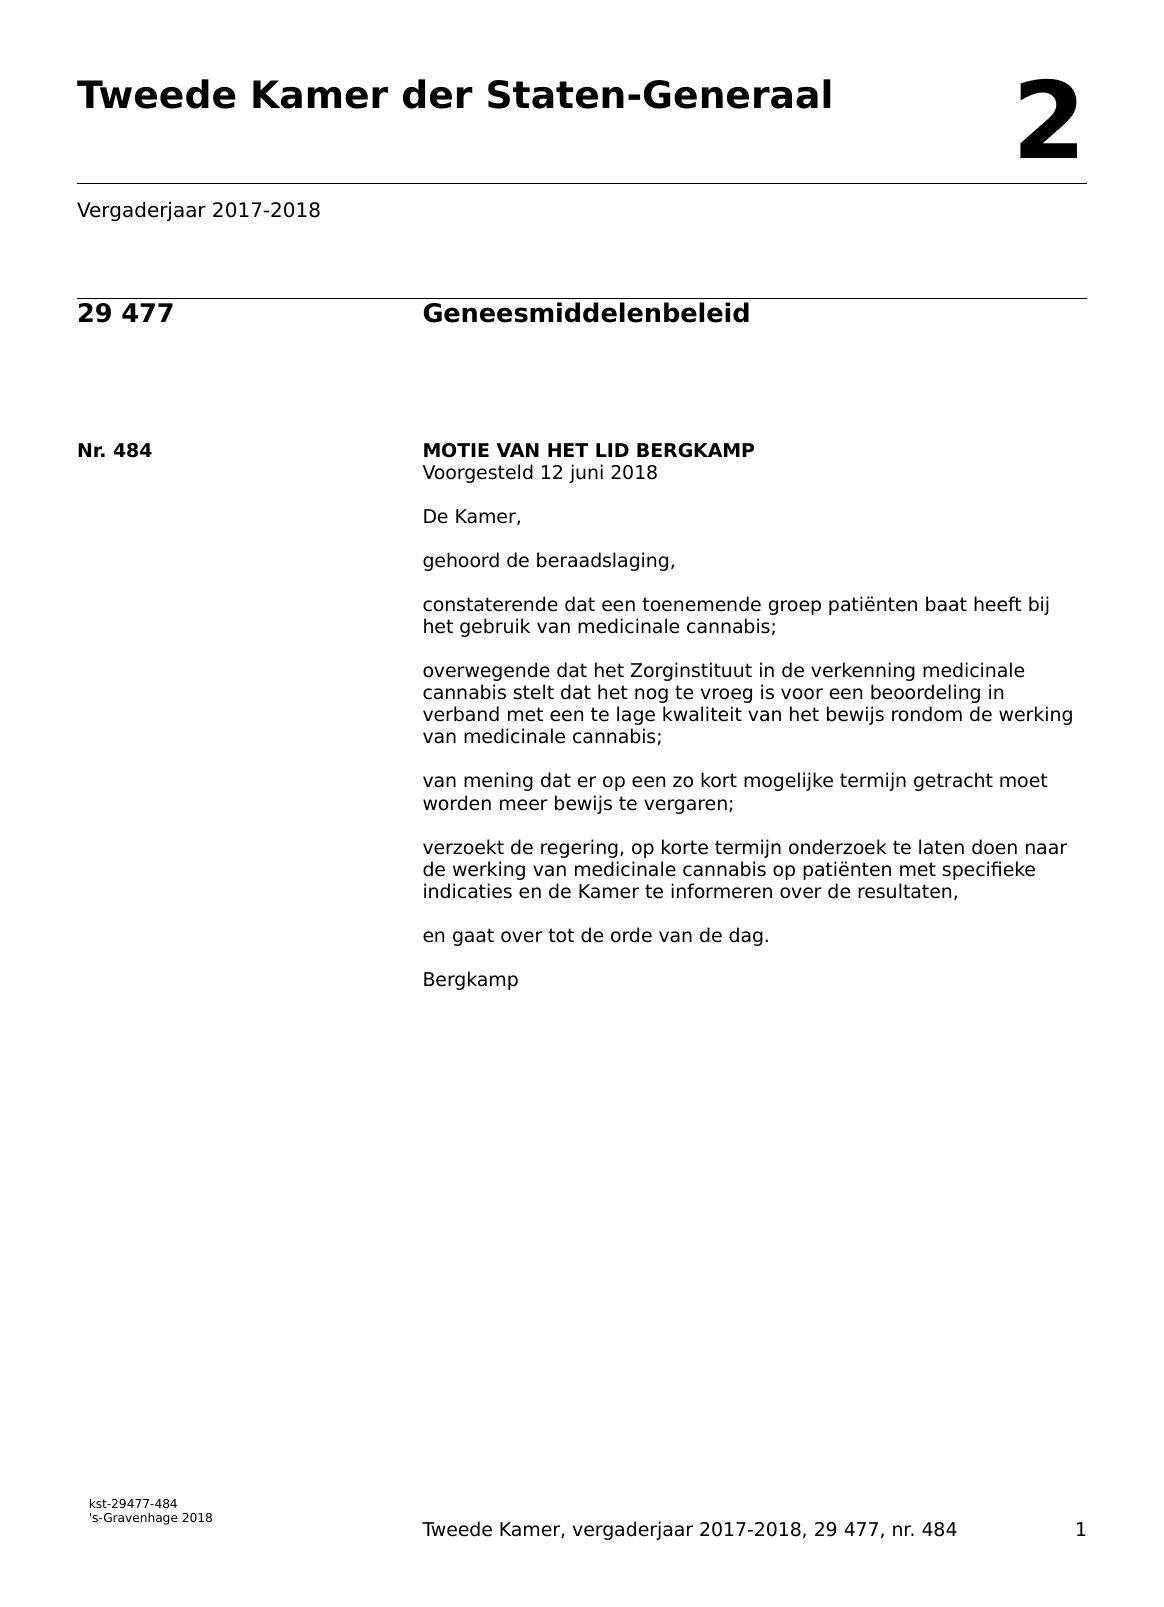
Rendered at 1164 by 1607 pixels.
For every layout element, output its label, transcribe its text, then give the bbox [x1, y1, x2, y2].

text verzoekt de regering, op korte termijn onderzoek te laten doen naar de werking van medicinale cannabis op patiënten met specifieke indicaties en de Kamer te informeren over de resultaten, [422, 837, 1087, 902]
table_cell Vergaderjaar 2017-2018 [77, 184, 1087, 298]
text en gaat over tot de orde van de dag. [422, 925, 1087, 947]
text 's-Gravenhage 2018 [88, 1511, 323, 1525]
text Bergkamp [422, 969, 1087, 991]
text gehoord de beraadslaging, [422, 550, 1087, 572]
text kst-29477-484 [88, 1497, 323, 1511]
text van mening dat er op een zo kort mogelijke termijn getracht moet worden meer bewijs te vergaren; [422, 770, 1087, 814]
subtitle Nr. 484 MOTIE VAN HET LID BERGKAMP [77, 440, 1087, 462]
text De Kamer, [422, 506, 1087, 528]
text overwegende dat het Zorginstituut in de verkenning medicinale cannabis stelt dat het nog te vroeg is voor een beoordeling in verband met een te lage kwaliteit van het bewijs rondom de werking van medicinale cannabis; [422, 660, 1087, 748]
table_header 2 [886, 59, 1087, 183]
text constaterende dat een toenemende groep patiënten baat heeft bij het gebruik van medicinale cannabis; [422, 594, 1087, 638]
subtitle 29 477 Geneesmiddelenbeleid [77, 299, 1087, 329]
table_header Tweede Kamer der Staten-Generaal [77, 59, 886, 183]
text Voorgesteld 12 juni 2018 [422, 462, 1087, 484]
